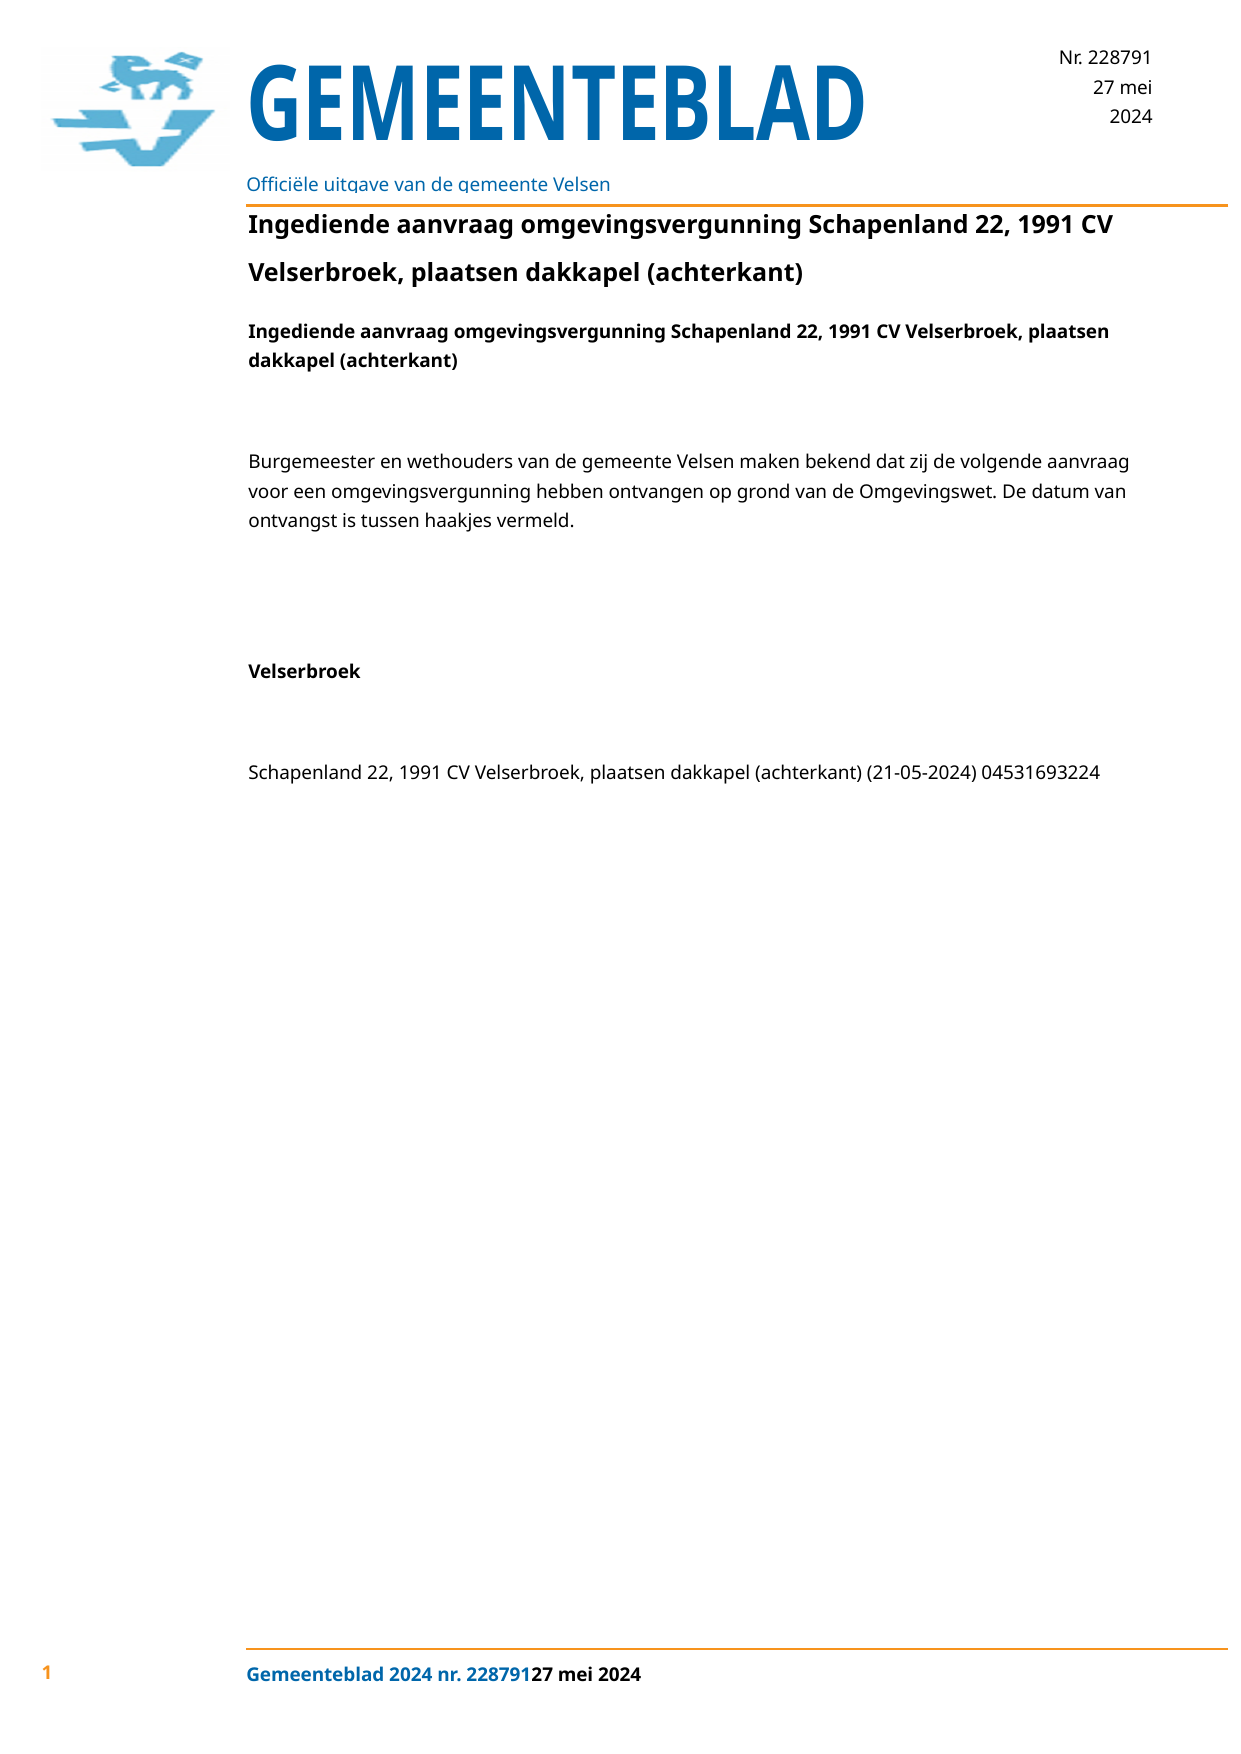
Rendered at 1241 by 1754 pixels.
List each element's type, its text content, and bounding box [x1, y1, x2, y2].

text Ingediende aanvraag omgevingsvergunning Schapenland 22, 1991 CV Velserbroek, plaatsen dakkapel (achterkant) [248, 318, 1152, 373]
picture [41, 47, 231, 172]
text Velserbroek [248, 659, 1152, 684]
text Burgemeester en wethouders van de gemeente Velsen maken bekend dat zij de volgende aanvraag voor een omgevingsvergunning hebben ontvangen op grond van de Omgevingswet. De datum van ontvangst is tussen haakjes vermeld. [248, 448, 1152, 533]
text Schapenland 22, 1991 CV Velserbroek, plaatsen dakkapel (achterkant) (21-05-2024) 04531693224 [248, 759, 1152, 785]
text Ingediende aanvraag omgevingsvergunning Schapenland 22, 1991 CV Velserbroek, plaatsen dakkapel (achterkant) [248, 207, 1152, 288]
